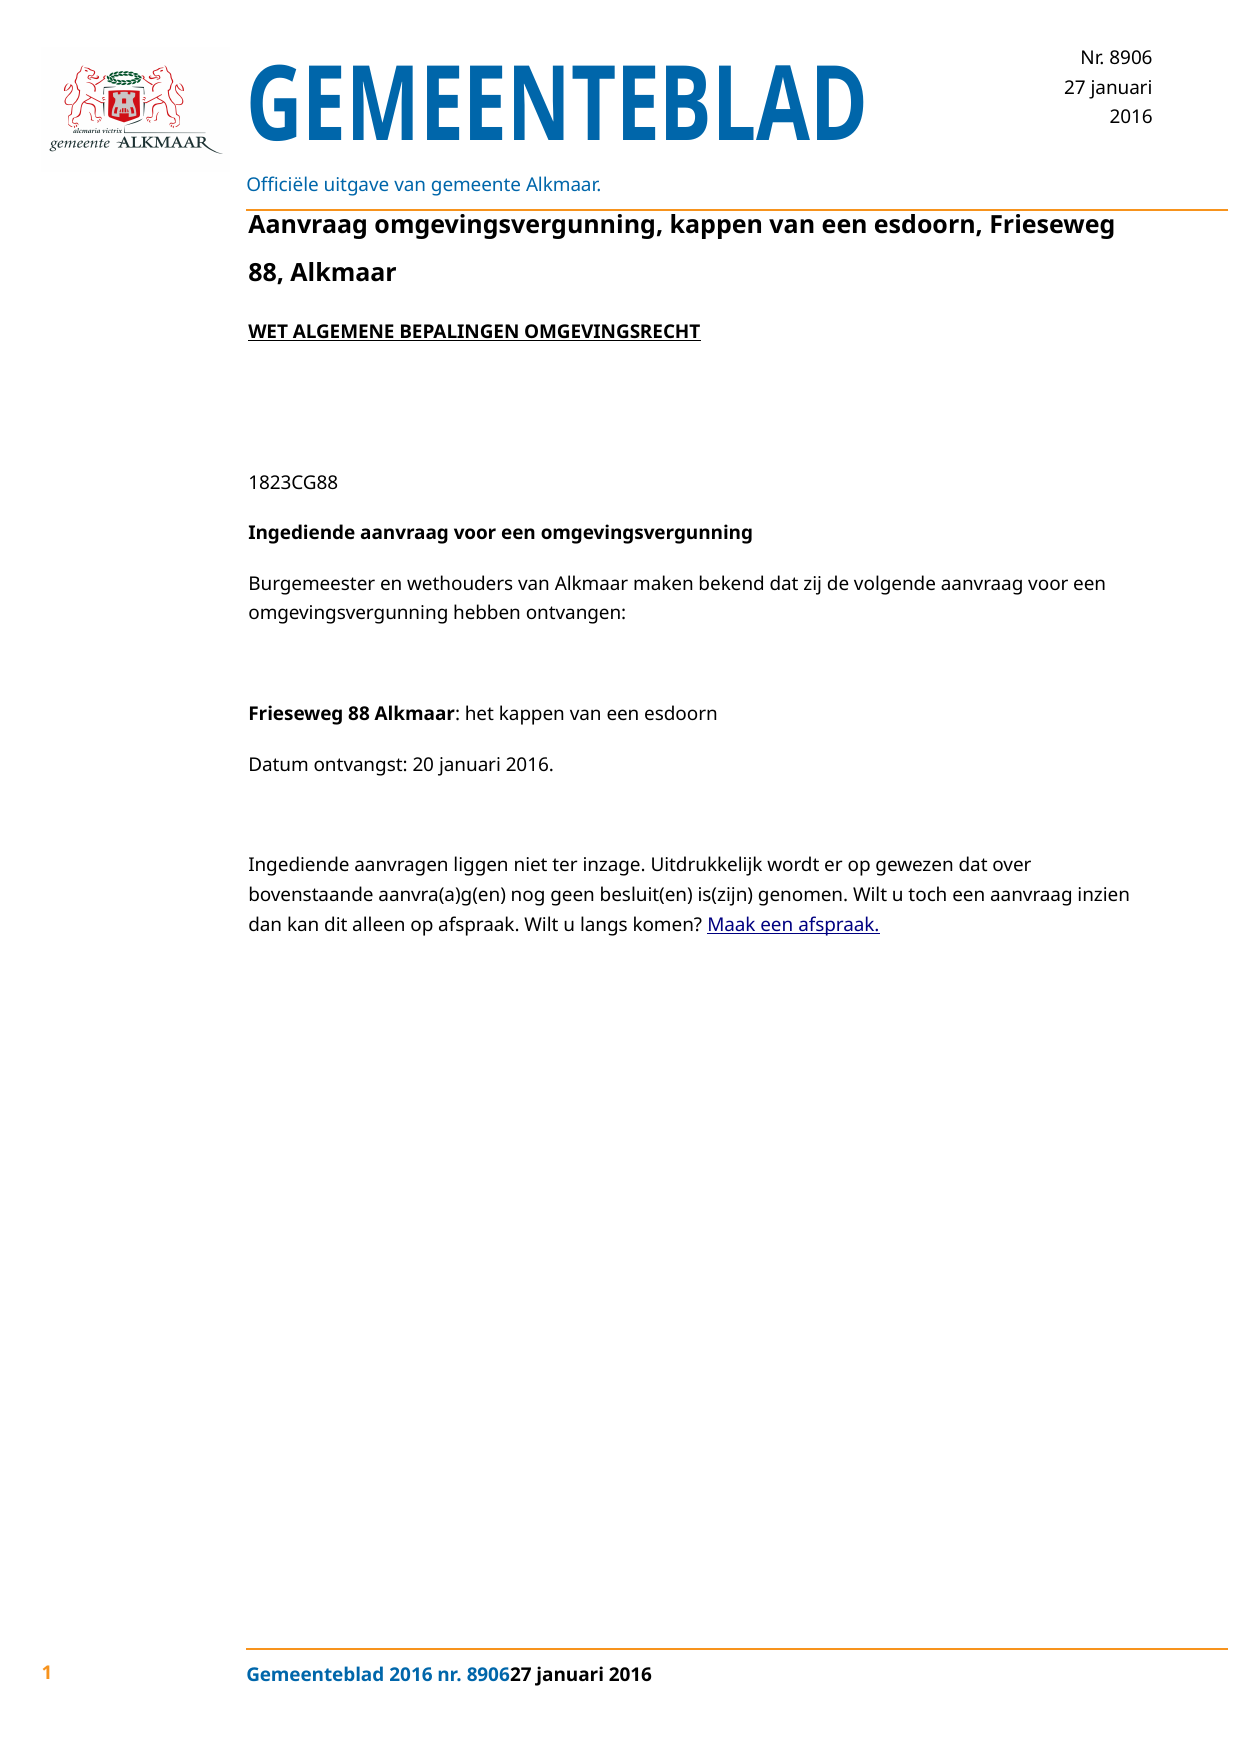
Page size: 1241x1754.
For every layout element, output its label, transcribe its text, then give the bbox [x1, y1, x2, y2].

text Aanvraag omgevingsvergunning, kappen van een esdoorn, Frieseweg 88, Alkmaar [248, 211, 1152, 288]
text WET ALGEMENE BEPALINGEN OMGEVINGSRECHT [248, 318, 1152, 344]
text Frieseweg 88 Alkmaar: het kappen van een esdoorn [248, 700, 1152, 726]
text Burgemeester en wethouders van Alkmaar maken bekend dat zij de volgende aanvraag voor een omgevingsvergunning hebben ontvangen: [248, 570, 1152, 625]
text Ingediende aanvraag voor een omgevingsvergunning [248, 519, 1152, 545]
picture [41, 47, 231, 172]
text Ingediende aanvragen liggen niet ter inzage. Uitdrukkelijk wordt er op gewezen dat over bovenstaande aanvra(a)g(en) nog geen besluit(en) is(zijn) genomen. Wilt u toch een aanvraag inzien dan kan dit alleen op afspraak. Wilt u langs komen? Maak een afspraak. [248, 852, 1152, 937]
text Datum ontvangst: 20 januari 2016. [248, 751, 1152, 777]
text 1823CG88 [248, 469, 1152, 495]
